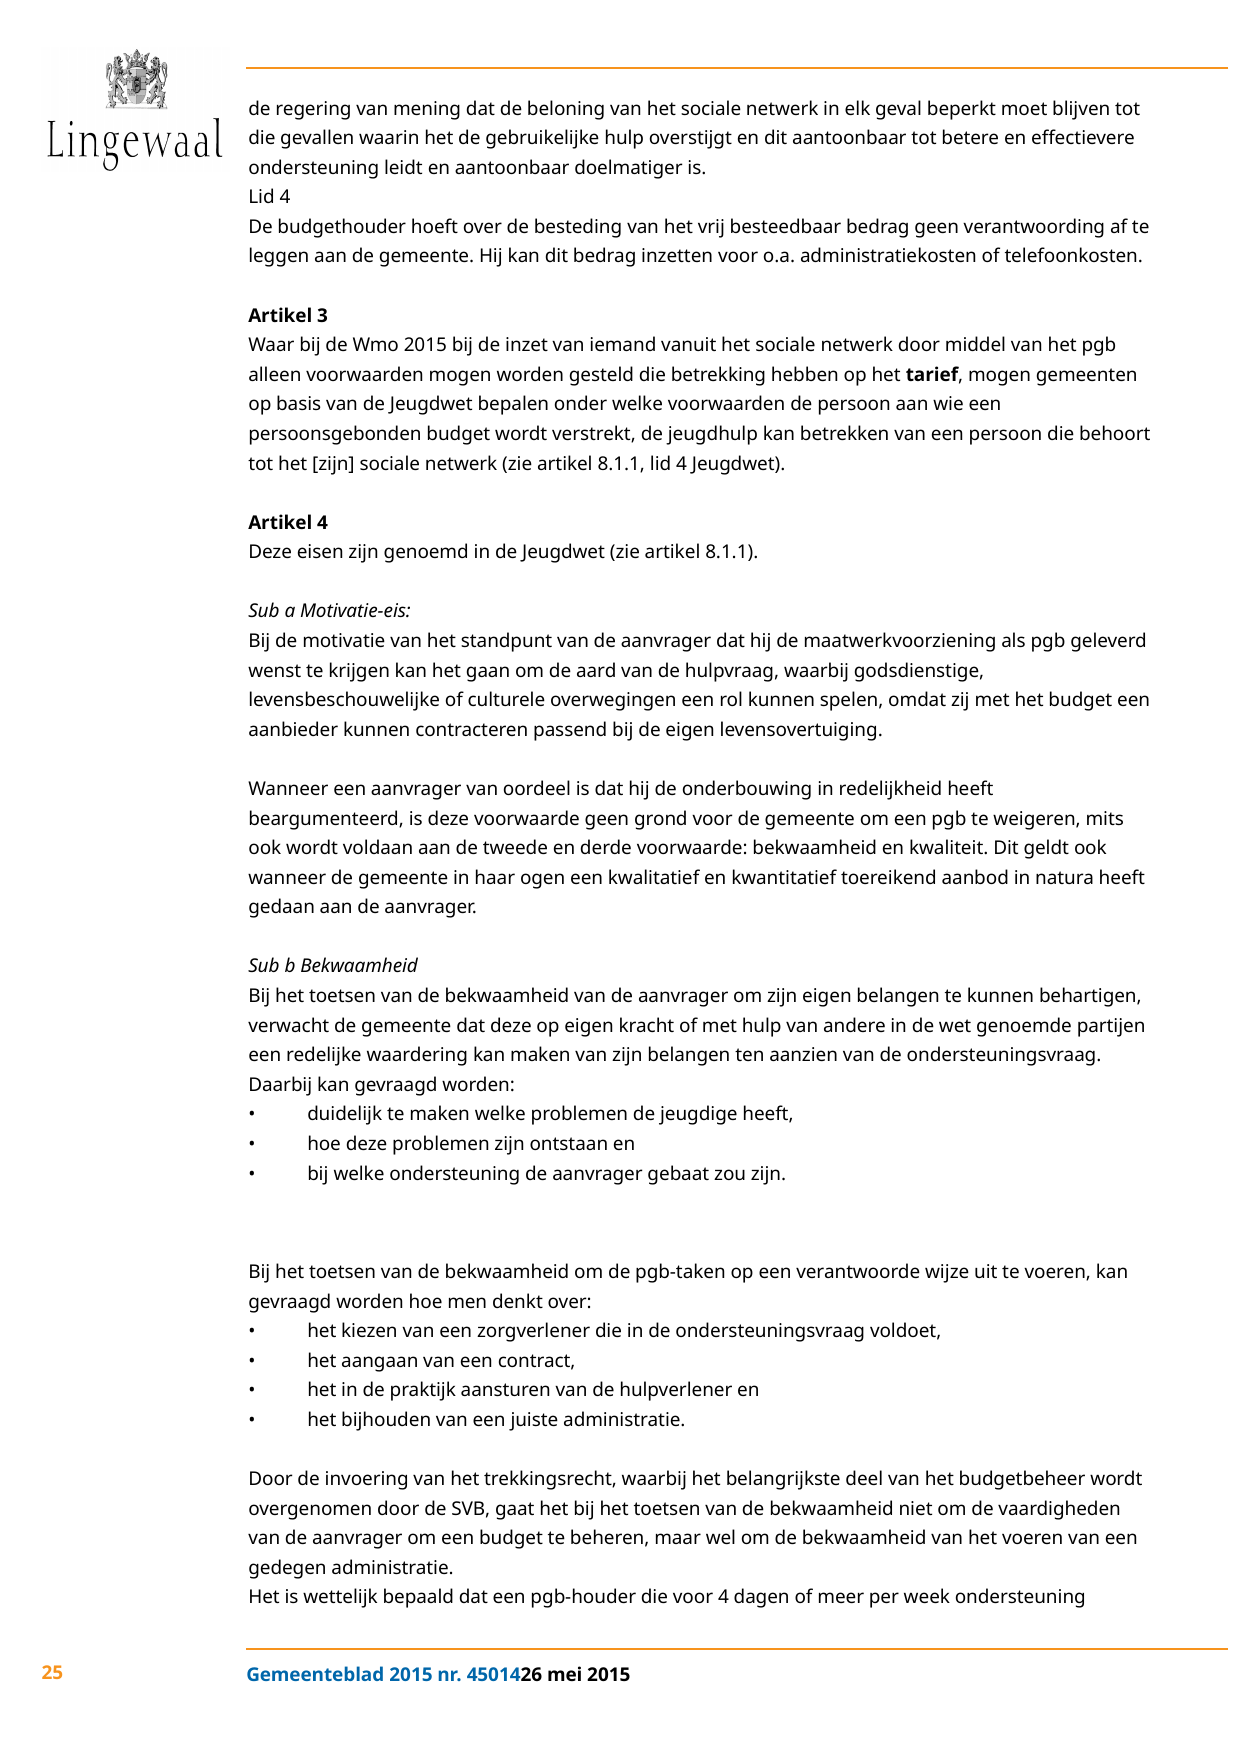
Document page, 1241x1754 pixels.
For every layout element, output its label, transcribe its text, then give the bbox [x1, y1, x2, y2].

text de regering van mening dat de beloning van het sociale netwerk in elk geval beperkt moet blijven tot die gevallen waarin het de gebruikelijke hulp overstijgt en dit aantoonbaar tot betere en effectievere ondersteuning leidt en aantoonbaar doelmatiger is. [248, 95, 1152, 180]
text Bij het toetsen van de bekwaamheid van de aanvrager om zijn eigen belangen te kunnen behartigen, verwacht de gemeente dat deze op eigen kracht of met hulp van andere in de wet genoemde partijen een redelijke waardering kan maken van zijn belangen ten aanzien van de ondersteuningsvraag. Daarbij kan gevraagd worden: [248, 982, 1152, 1097]
text Het is wettelijk bepaald dat een pgb-houder die voor 4 dagen of meer per week ondersteuning [248, 1584, 1152, 1609]
text Bij het toetsen van de bekwaamheid om de pgb-taken op een verantwoorde wijze uit te voeren, kan gevraagd worden hoe men denkt over: [248, 1258, 1152, 1313]
text Sub a Motivatie-eis: [248, 598, 1152, 623]
list het in de praktijk aansturen van de hulpverlener en [248, 1377, 1152, 1402]
text Sub b Bekwaamheid [248, 953, 1152, 978]
list het kiezen van een zorgverlener die in de ondersteuningsvraag voldoet, [248, 1317, 1152, 1343]
text Wanneer een aanvrager van oordeel is dat hij de onderbouwing in redelijkheid heeft beargumenteerd, is deze voorwaarde geen grond voor de gemeente om een pgb te weigeren, mits ook wordt voldaan aan de tweede en derde voorwaarde: bekwaamheid en kwaliteit. Dit geldt ook wanneer de gemeente in haar ogen een kwalitatief en kwantitatief toereikend aanbod in natura heeft gedaan aan de aanvrager. [248, 775, 1152, 919]
text Bij de motivatie van het standpunt van de aanvrager dat hij de maatwerkvoorziening als pgb geleverd wenst te krijgen kan het gaan om de aard van de hulpvraag, waarbij godsdienstige, levensbeschouwelijke of culturele overwegingen een rol kunnen spelen, omdat zij met het budget een aanbieder kunnen contracteren passend bij de eigen levensovertuiging. [248, 627, 1152, 742]
text Artikel 4 [248, 509, 1152, 535]
text Deze eisen zijn genoemd in de Jeugdwet (zie artikel 8.1.1). [248, 538, 1152, 564]
text Artikel 3 [248, 302, 1152, 328]
text Waar bij de Wmo 2015 bij de inzet van iemand vanuit het sociale netwerk door middel van het pgb alleen voorwaarden mogen worden gesteld die betrekking hebben op het tarief, mogen gemeenten op basis van de Jeugdwet bepalen onder welke voorwaarden de persoon aan wie een persoonsgebonden budget wordt verstrekt, de jeugdhulp kan betrekken van een persoon die behoort tot het [zijn] sociale netwerk (zie artikel 8.1.1, lid 4 Jeugdwet). [248, 331, 1152, 476]
list bij welke ondersteuning de aanvrager gebaat zou zijn. [248, 1160, 1152, 1186]
picture [41, 47, 231, 172]
list het bijhouden van een juiste administratie. [248, 1406, 1152, 1432]
text De budgethouder hoeft over de besteding van het vrij besteedbaar bedrag geen verantwoording af te leggen aan de gemeente. Hij kan dit bedrag inzetten voor o.a. administratiekosten of telefoonkosten. [248, 213, 1152, 268]
list duidelijk te maken welke problemen de jeugdige heeft, [248, 1101, 1152, 1126]
list hoe deze problemen zijn ontstaan en [248, 1130, 1152, 1156]
list het aangaan van een contract, [248, 1347, 1152, 1373]
text Door de invoering van het trekkingsrecht, waarbij het belangrijkste deel van het budgetbeheer wordt overgenomen door de SVB, gaat het bij het toetsen van de bekwaamheid niet om de vaardigheden van de aanvrager om een budget te beheren, maar wel om de bekwaamheid van het voeren van een gedegen administratie. [248, 1465, 1152, 1580]
text Lid 4 [248, 183, 1152, 209]
